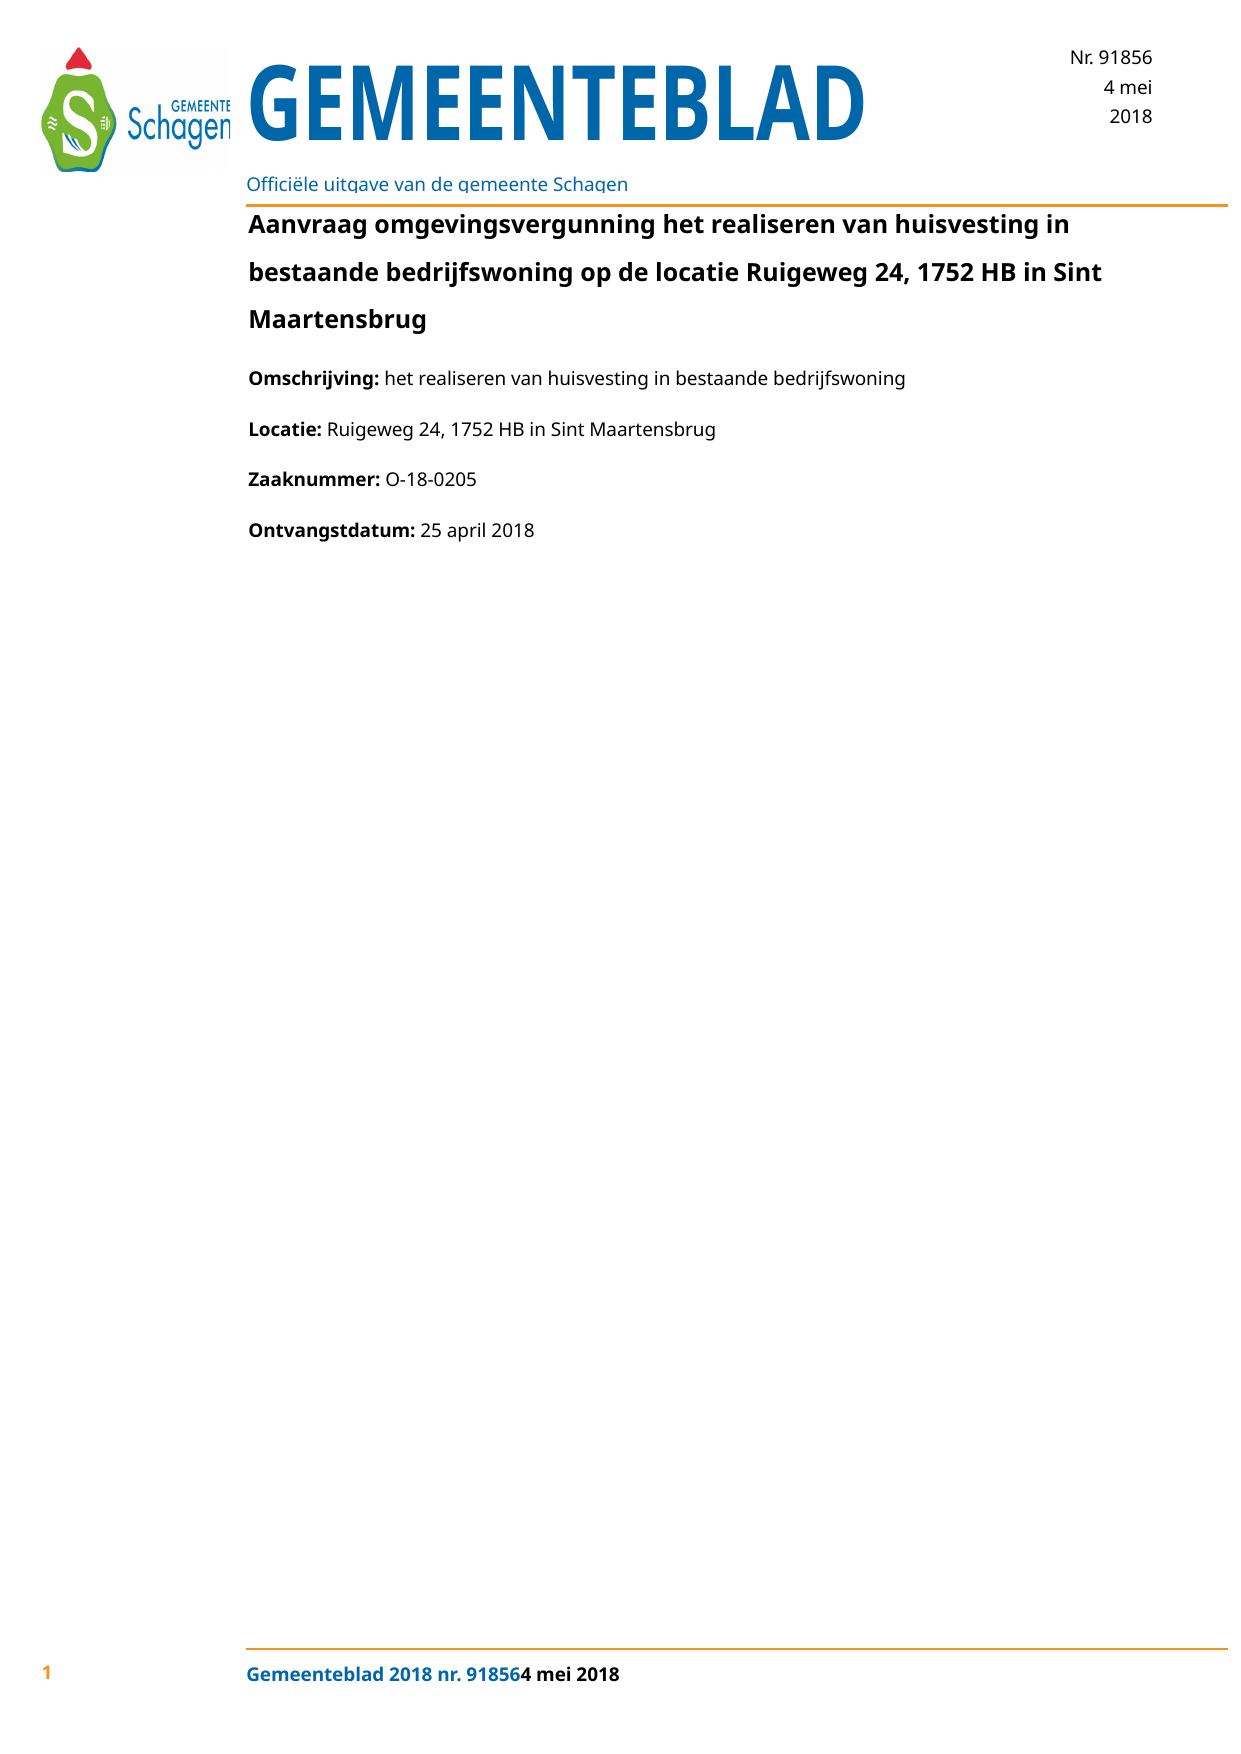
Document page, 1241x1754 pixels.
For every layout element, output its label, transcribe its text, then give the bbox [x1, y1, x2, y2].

text Locatie: Ruigeweg 24, 1752 HB in Sint Maartensbrug [248, 416, 1152, 442]
text Aanvraag omgevingsvergunning het realiseren van huisvesting in bestaande bedrijfswoning op de locatie Ruigeweg 24, 1752 HB in Sint Maartensbrug [248, 207, 1152, 336]
text Omschrijving: het realiseren van huisvesting in bestaande bedrijfswoning [248, 366, 1152, 391]
text Ontvangstdatum: 25 april 2018 [248, 517, 1152, 542]
picture [41, 47, 231, 172]
text Zaaknummer: O-18-0205 [248, 466, 1152, 492]
